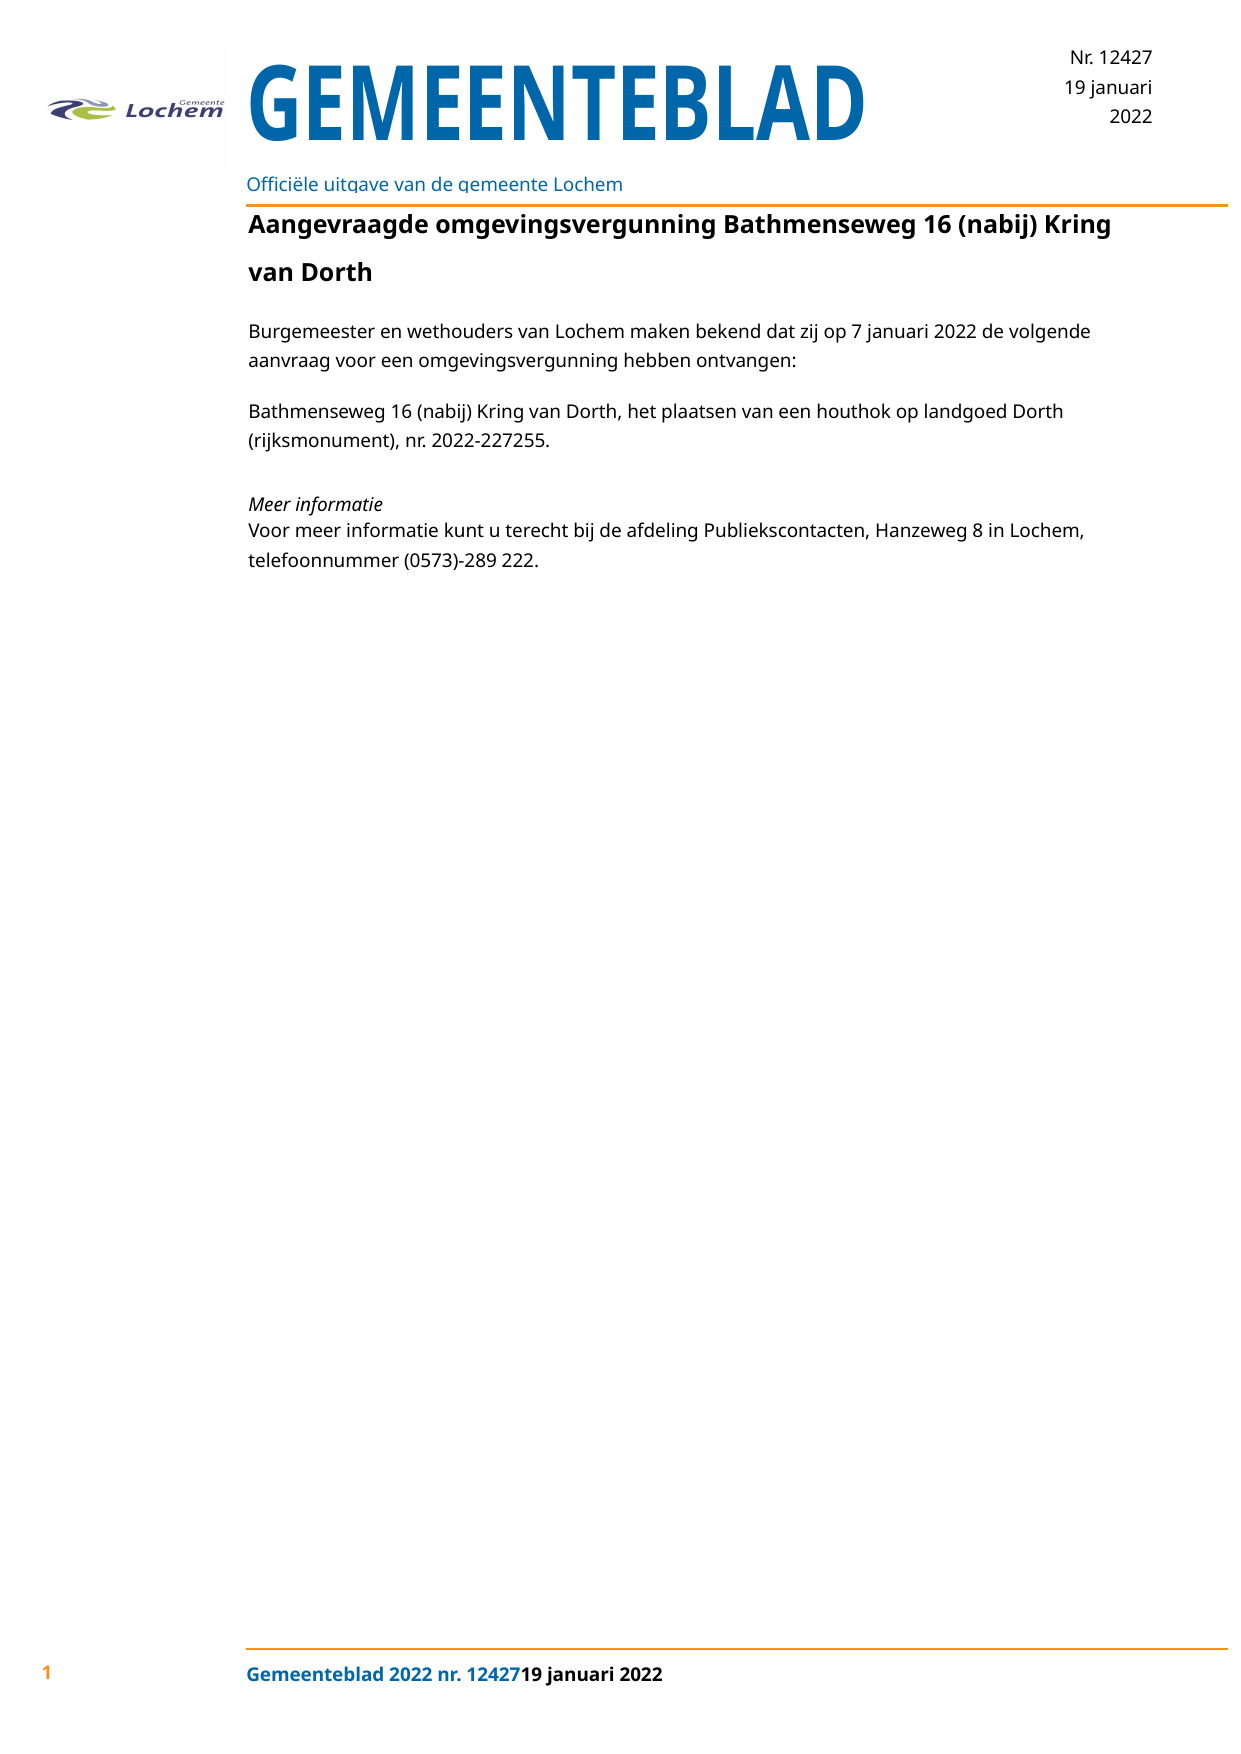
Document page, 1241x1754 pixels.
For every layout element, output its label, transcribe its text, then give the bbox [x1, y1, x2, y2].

text Bathmenseweg 16 (nabij) Kring van Dorth, het plaatsen van een houthok op landgoed Dorth (rijksmonument), nr. 2022-227255. [248, 398, 1152, 453]
text Burgemeester en wethouders van Lochem maken bekend dat zij op 7 januari 2022 de volgende aanvraag voor een omgevingsvergunning hebben ontvangen: [248, 318, 1152, 373]
text Voor meer informatie kunt u terecht bij de afdeling Publiekscontacten, Hanzeweg 8 in Lochem, telefoonnummer (0573)-289 222. [248, 517, 1152, 572]
text Aangevraagde omgevingsvergunning Bathmenseweg 16 (nabij) Kring van Dorth [248, 207, 1152, 288]
picture [41, 47, 231, 172]
text Meer informatie [248, 491, 1152, 517]
